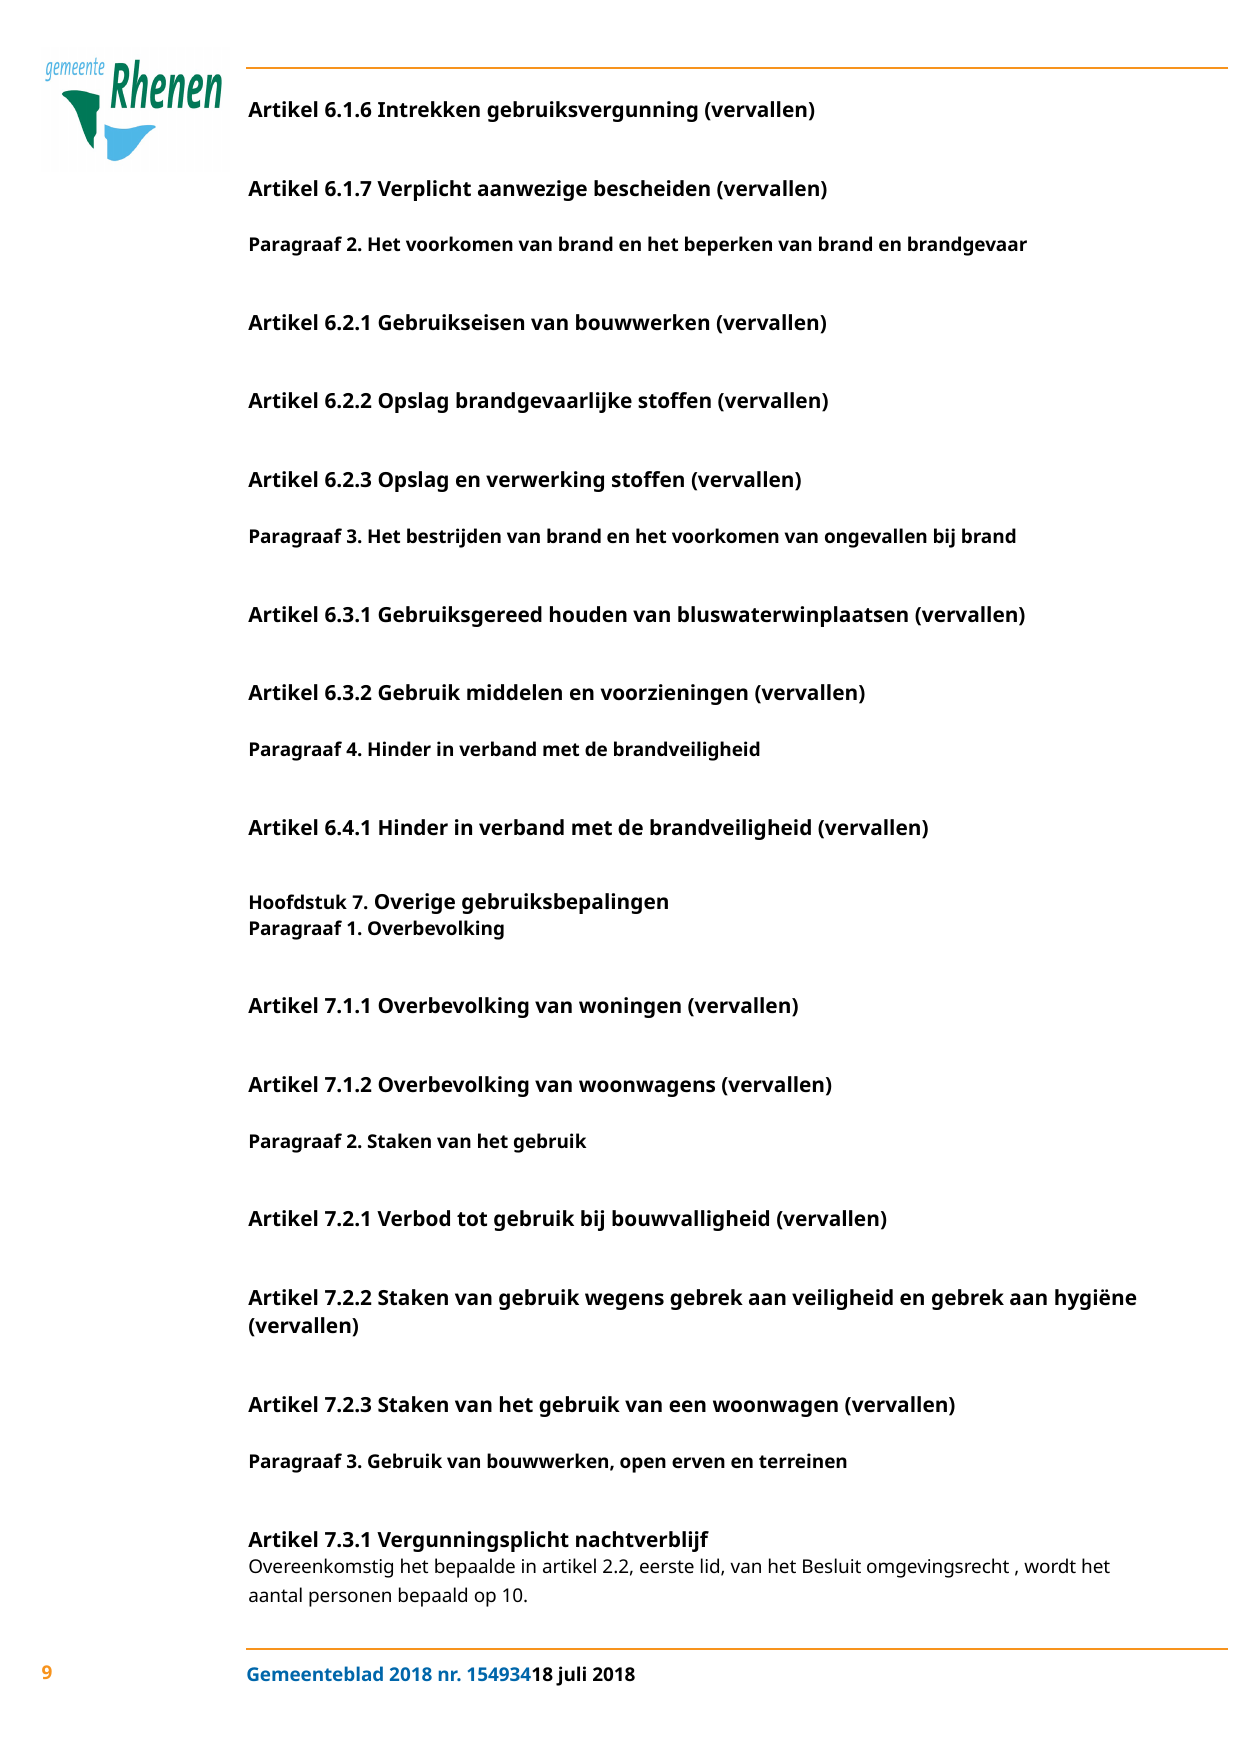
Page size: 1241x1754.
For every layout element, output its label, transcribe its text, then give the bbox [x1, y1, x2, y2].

text Paragraaf 2. Staken van het gebruik [248, 1128, 1152, 1154]
picture [41, 47, 231, 172]
text Paragraaf 3. Het bestrijden van brand en het voorkomen van ongevallen bij brand [248, 523, 1152, 549]
text Artikel 6.3.2 Gebruik middelen en voorzieningen (vervallen) [248, 678, 1152, 707]
text Artikel 6.1.7 Verplicht aanwezige bescheiden (vervallen) [248, 174, 1152, 202]
text Artikel 7.1.2 Overbevolking van woonwagens (vervallen) [248, 1070, 1152, 1099]
text Paragraaf 3. Gebruik van bouwwerken, open erven en terreinen [248, 1448, 1152, 1474]
text Artikel 6.4.1 Hinder in verband met de brandveiligheid (vervallen) [248, 813, 1152, 841]
text Paragraaf 4. Hinder in verband met de brandveiligheid [248, 737, 1152, 762]
text Hoofdstuk 7. Overige gebruiksbepalingen [248, 887, 1152, 915]
text Artikel 7.2.1 Verbod tot gebruik bij bouwvalligheid (vervallen) [248, 1204, 1152, 1233]
text Artikel 7.1.1 Overbevolking van woningen (vervallen) [248, 991, 1152, 1020]
text Paragraaf 2. Het voorkomen van brand en het beperken van brand en brandgevaar [248, 232, 1152, 257]
text Artikel 7.3.1 Vergunningsplicht nachtverblijf [248, 1525, 1152, 1553]
text Artikel 6.2.3 Opslag en verwerking stoffen (vervallen) [248, 466, 1152, 494]
text Artikel 7.2.2 Staken van gebruik wegens gebrek aan veiligheid en gebrek aan hygiëne (vervallen) [248, 1283, 1152, 1340]
text Artikel 6.1.6 Intrekken gebruiksvergunning (vervallen) [248, 95, 1152, 123]
text Overeenkomstig het bepaalde in artikel 2.2, eerste lid, van het Besluit omgevingsrecht , wordt het aantal personen bepaald op 10. [248, 1553, 1152, 1608]
text Artikel 6.2.2 Opslag brandgevaarlijke stoffen (vervallen) [248, 387, 1152, 415]
text Artikel 7.2.3 Staken van het gebruik van een woonwagen (vervallen) [248, 1391, 1152, 1419]
text Artikel 6.2.1 Gebruikseisen van bouwwerken (vervallen) [248, 308, 1152, 336]
text Artikel 6.3.1 Gebruiksgereed houden van bluswaterwinplaatsen (vervallen) [248, 600, 1152, 628]
text Paragraaf 1. Overbevolking [248, 915, 1152, 941]
